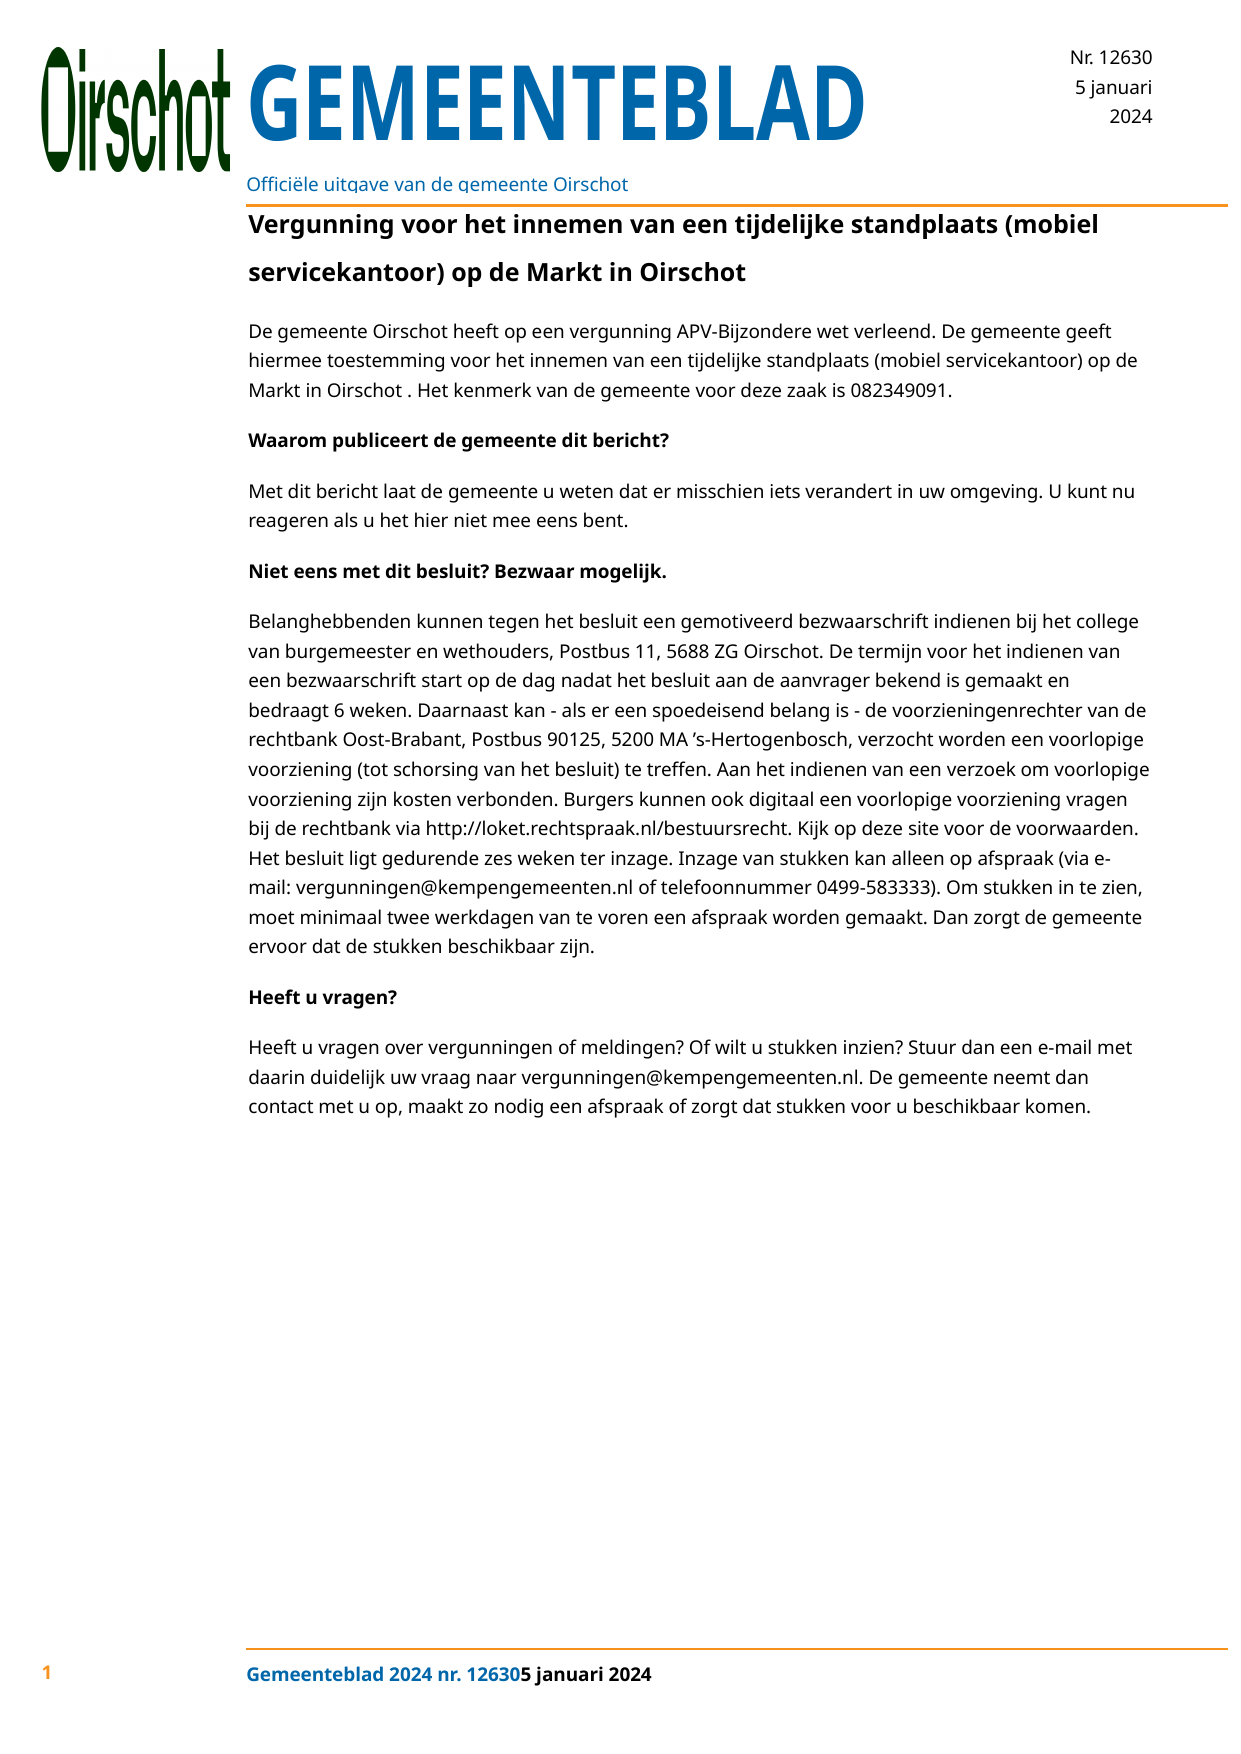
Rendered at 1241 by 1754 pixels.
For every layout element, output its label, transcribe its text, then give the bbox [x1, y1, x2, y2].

text Belanghebbenden kunnen tegen het besluit een gemotiveerd bezwaarschrift indienen bij het college van burgemeester en wethouders, Postbus 11, 5688 ZG Oirschot. De termijn voor het indienen van een bezwaarschrift start op de dag nadat het besluit aan de aanvrager bekend is gemaakt en bedraagt 6 weken. Daarnaast kan - als er een spoedeisend belang is - de voorzieningenrechter van de rechtbank Oost-Brabant, Postbus 90125, 5200 MA ’s-Hertogenbosch, verzocht worden een voorlopige voorziening (tot schorsing van het besluit) te treffen. Aan het indienen van een verzoek om voorlopige voorziening zijn kosten verbonden. Burgers kunnen ook digitaal een voorlopige voorziening vragen bij de rechtbank via http://loket.rechtspraak.nl/bestuursrecht. Kijk op deze site voor de voorwaarden. Het besluit ligt gedurende zes weken ter inzage. Inzage van stukken kan alleen op afspraak (via e-mail: vergunningen@kempengemeenten.nl of telefoonnummer 0499-583333). Om stukken in te zien, moet minimaal twee werkdagen van te voren een afspraak worden gemaakt. Dan zorgt de gemeente ervoor dat de stukken beschikbaar zijn. [248, 608, 1152, 959]
text Vergunning voor het innemen van een tijdelijke standplaats (mobiel servicekantoor) op de Markt in Oirschot [248, 207, 1152, 288]
picture [41, 47, 231, 172]
text Niet eens met dit besluit? Bezwaar mogelijk. [248, 558, 1152, 584]
text Heeft u vragen? [248, 984, 1152, 1010]
text De gemeente Oirschot heeft op een vergunning APV-Bijzondere wet verleend. De gemeente geeft hiermee toestemming voor het innemen van een tijdelijke standplaats (mobiel servicekantoor) op de Markt in Oirschot . Het kenmerk van de gemeente voor deze zaak is 082349091. [248, 318, 1152, 403]
text Heeft u vragen over vergunningen of meldingen? Of wilt u stukken inzien? Stuur dan een e-mail met daarin duidelijk uw vraag naar vergunningen@kempengemeenten.nl. De gemeente neemt dan contact met u op, maakt zo nodig een afspraak of zorgt dat stukken voor u beschikbaar komen. [248, 1034, 1152, 1119]
text Waarom publiceert de gemeente dit bericht? [248, 427, 1152, 453]
text Met dit bericht laat de gemeente u weten dat er misschien iets verandert in uw omgeving. U kunt nu reageren als u het hier niet mee eens bent. [248, 478, 1152, 533]
